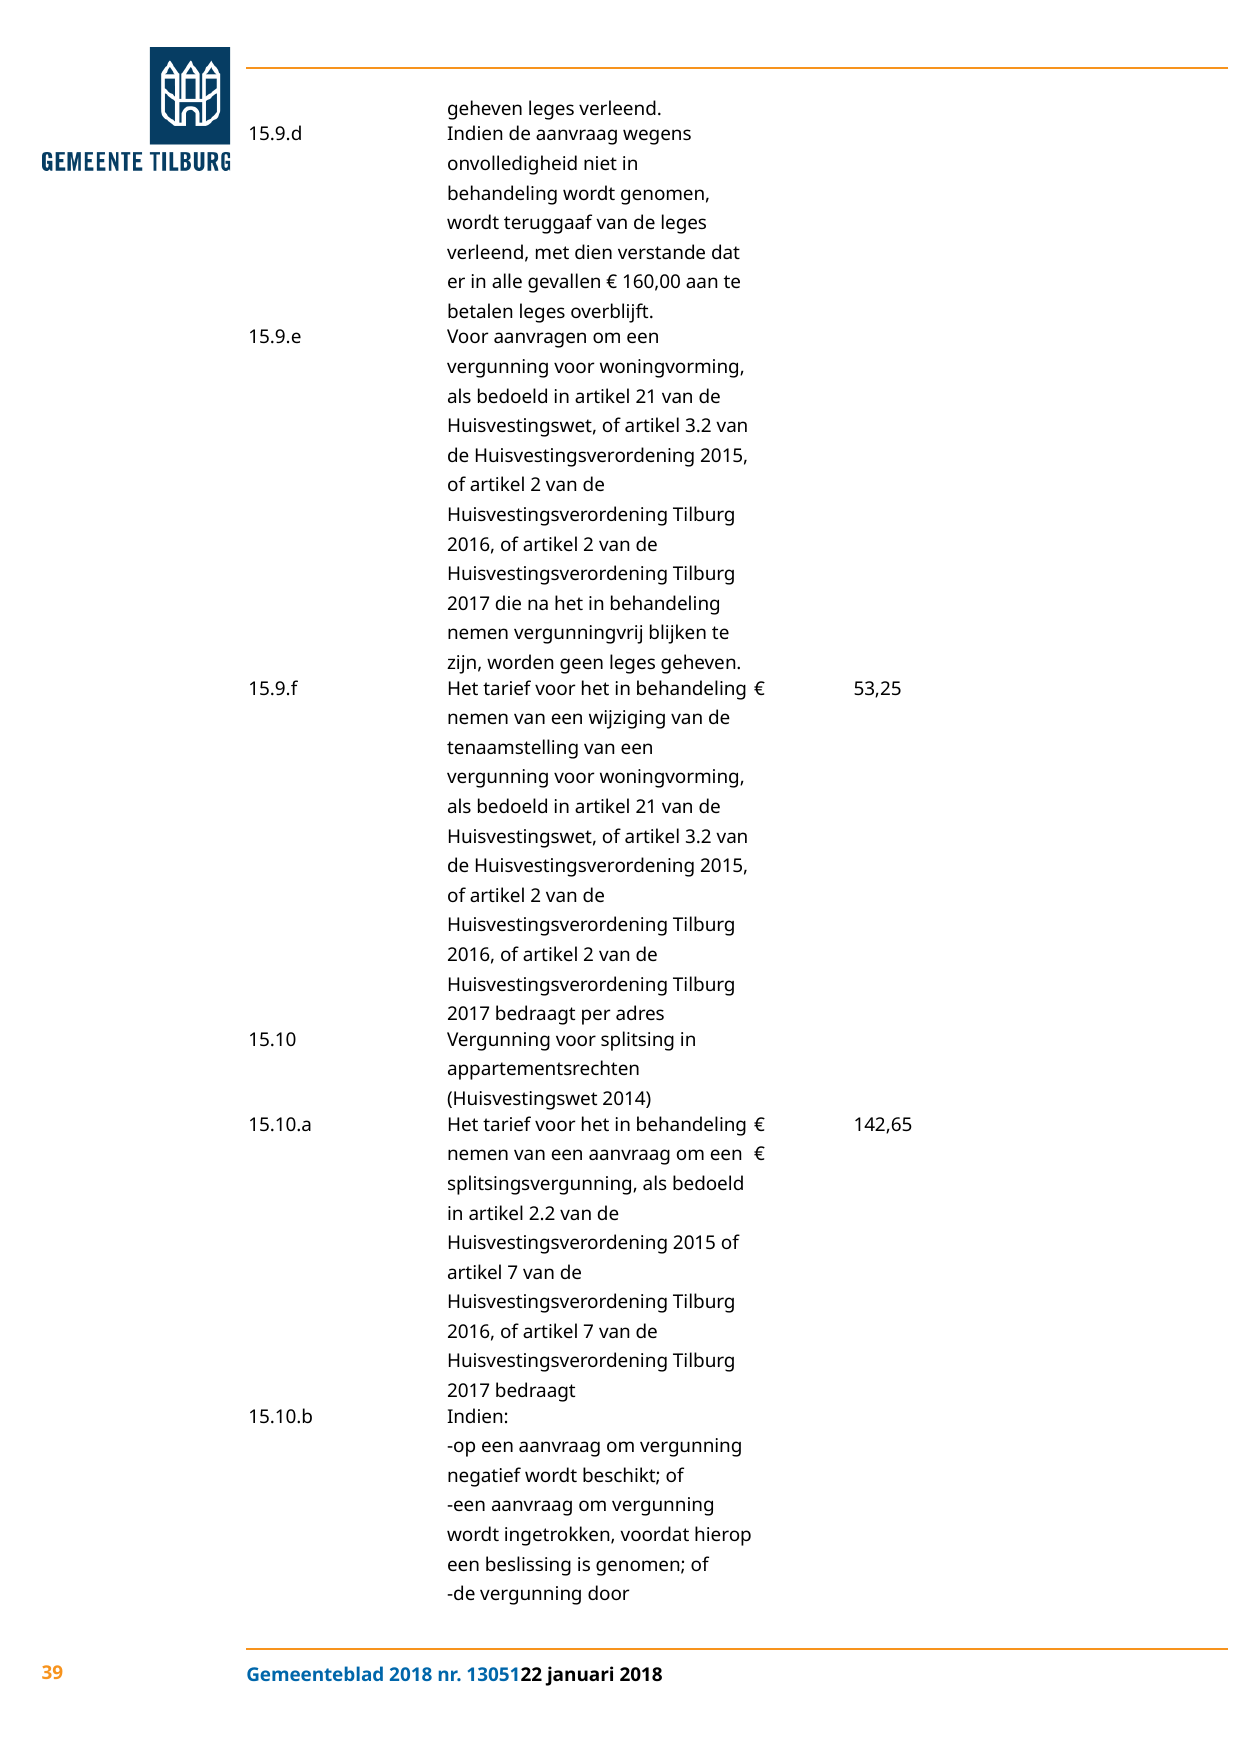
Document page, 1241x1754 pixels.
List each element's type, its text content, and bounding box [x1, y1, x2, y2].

table_cell Indien: -op een aanvraag om vergunning negatief wordt beschikt; of -een aanvraag om vergunning wordt ingetrokken, voordat hierop een beslissing is genomen; of -de vergunning door [447, 1403, 754, 1606]
table_cell Indien de aanvraag wegens onvolledigheid niet in behandeling wordt genomen, wordt teruggaaf van de leges verleend, met dien verstande dat er in alle gevallen € 160,00 aan te betalen leges overblijft. [447, 121, 754, 324]
table_cell 15.10 [248, 1026, 447, 1111]
picture [41, 47, 231, 172]
table_cell 15.9.d [248, 121, 447, 324]
table_cell Het tarief voor het in behandeling nemen van een aanvraag om een splitsingsvergunning, als bedoeld in artikel 2.2 van de Huisvestingsverordening 2015 of artikel 7 van de Huisvestingsverordening Tilburg 2016, of artikel 7 van de Huisvestingsverordening Tilburg 2017 bedraagt [447, 1111, 754, 1403]
table_cell Het tarief voor het in behandeling nemen van een wijziging van de tenaamstelling van een vergunning voor woningvorming, als bedoeld in artikel 21 van de Huisvestingswet, of artikel 3.2 van de Huisvestingsverordening 2015, of artikel 2 van de Huisvestingsverordening Tilburg 2016, of artikel 2 van de Huisvestingsverordening Tilburg 2017 bedraagt per adres [447, 675, 754, 1026]
table_cell [754, 1026, 853, 1111]
table_cell € € [754, 1111, 853, 1403]
table_cell 142,65 [853, 1111, 1052, 1403]
table_cell 15.10.b [248, 1403, 447, 1606]
table_cell Voor aanvragen om een vergunning voor woningvorming, als bedoeld in artikel 21 van de Huisvestingswet, of artikel 3.2 van de Huisvestingsverordening 2015, of artikel 2 van de Huisvestingsverordening Tilburg 2016, of artikel 2 van de Huisvestingsverordening Tilburg 2017 die na het in behandeling nemen vergunningvrij blijken te zijn, worden geen leges geheven. [447, 324, 754, 675]
table_cell geheven leges verleend. [447, 95, 754, 121]
table_cell [853, 324, 1052, 675]
table_cell [754, 95, 853, 121]
table_cell 15.9.f [248, 675, 447, 1026]
table_cell 15.9.e [248, 324, 447, 675]
table_cell [754, 1403, 853, 1606]
table_cell [248, 95, 447, 121]
table_cell 15.10.a [248, 1111, 447, 1403]
table_cell Vergunning voor splitsing in appartementsrechten (Huisvestingswet 2014) [447, 1026, 754, 1111]
table_cell [754, 121, 853, 324]
table_cell [853, 121, 1052, 324]
table_cell [853, 1403, 1052, 1606]
table_cell [853, 95, 1052, 121]
table_cell [754, 324, 853, 675]
table_cell € [754, 675, 853, 1026]
table_cell 53,25 [853, 675, 1052, 1026]
table_cell [853, 1026, 1052, 1111]
